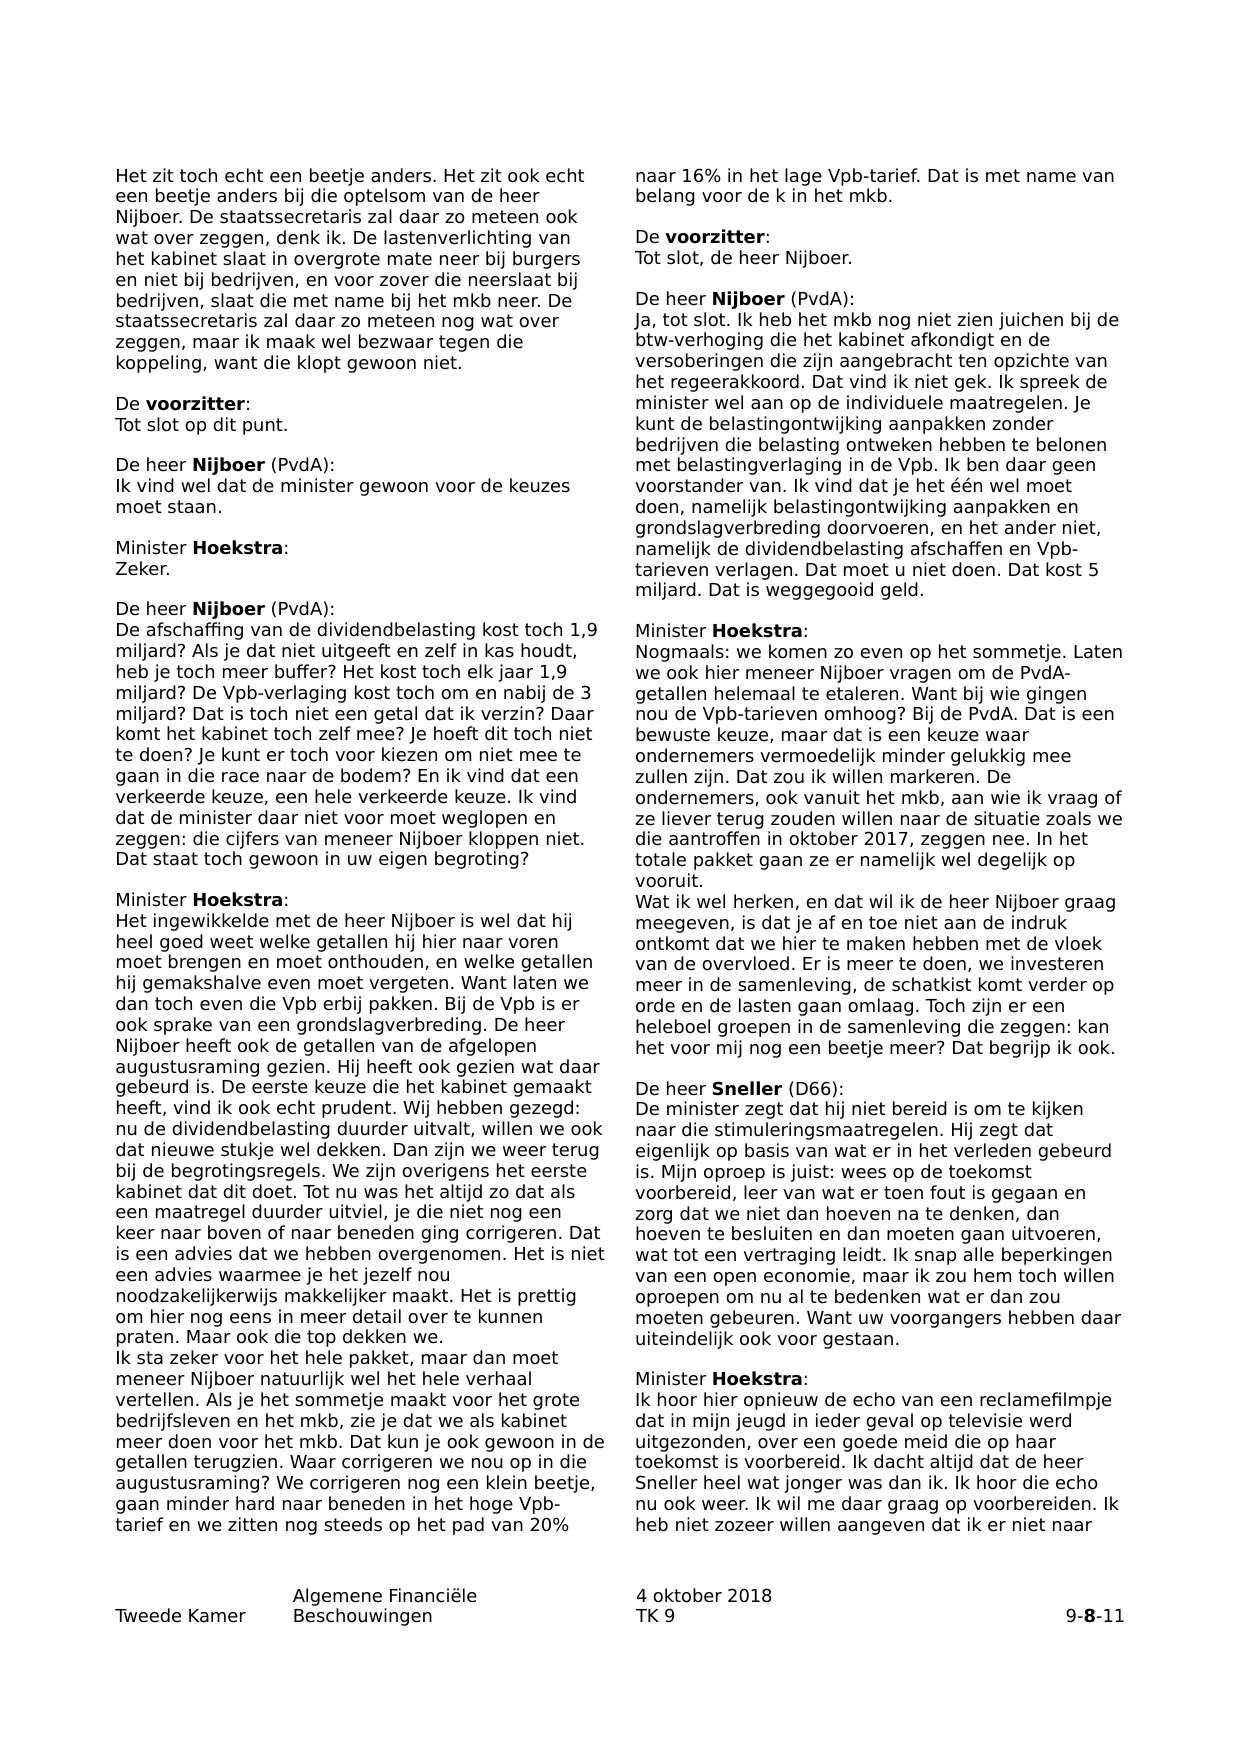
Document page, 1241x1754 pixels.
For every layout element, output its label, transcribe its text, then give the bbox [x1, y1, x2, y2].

text Zeker. [115, 558, 605, 579]
text Minister Hoekstra: [635, 1369, 1125, 1390]
text De afschaffing van de dividendbelasting kost toch 1,9 miljard? Als je dat niet uitgeeft en zelf in kas houdt, heb je toch meer buffer? Het kost toch elk jaar 1,9 miljard? De Vpb-verlaging kost toch om en nabij de 3 miljard? Dat is toch niet een getal dat ik verzin? Daar komt het kabinet toch zelf mee? Je hoeft dit toch niet te doen? Je kunt er toch voor kiezen om niet mee te gaan in die race naar de bodem? En ik vind dat een verkeerde keuze, een hele verkeerde keuze. Ik vind dat de minister daar niet voor moet weglopen en zeggen: die cijfers van meneer Nijboer kloppen niet. Dat staat toch gewoon in uw eigen begroting? [115, 620, 605, 870]
text De minister zegt dat hij niet bereid is om te kijken naar die stimuleringsmaatregelen. Hij zegt dat eigenlijk op basis van wat er in het verleden gebeurd is. Mijn oproep is juist: wees op de toekomst voorbereid, leer van wat er toen fout is gegaan en zorg dat we niet dan hoeven na te denken, dan hoeven te besluiten en dan moeten gaan uitvoeren, wat tot een vertraging leidt. Ik snap alle beperkingen van een open economie, maar ik zou hem toch willen oproepen om nu al te bedenken wat er dan zou moeten gebeuren. Want uw voorgangers hebben daar uiteindelijk ook voor gestaan. [635, 1099, 1125, 1349]
text Nogmaals: we komen zo even op het sommetje. Laten we ook hier meneer Nijboer vragen om de PvdA-getallen helemaal te etaleren. Want bij wie gingen nou de Vpb-tarieven omhoog? Bij de PvdA. Dat is een bewuste keuze, maar dat is een keuze waar ondernemers vermoedelijk minder gelukkig mee zullen zijn. Dat zou ik willen markeren. De ondernemers, ook vanuit het mkb, aan wie ik vraag of ze liever terug zouden willen naar de situatie zoals we die aantroffen in oktober 2017, zeggen nee. In het totale pakket gaan ze er namelijk wel degelijk op vooruit. [635, 642, 1125, 892]
text Ik vind wel dat de minister gewoon voor de keuzes moet staan. [115, 476, 605, 518]
text Minister Hoekstra: [115, 890, 605, 911]
text De heer Nijboer (PvdA): [115, 455, 605, 476]
text De heer Nijboer (PvdA): [115, 599, 605, 620]
text Het ingewikkelde met de heer Nijboer is wel dat hij heel goed weet welke getallen hij hier naar voren moet brengen en moet onthouden, en welke getallen hij gemakshalve even moet vergeten. Want laten we dan toch even die Vpb erbij pakken. Bij de Vpb is er ook sprake van een grondslagverbreding. De heer Nijboer heeft ook de getallen van de afgelopen augustusraming gezien. Hij heeft ook gezien wat daar gebeurd is. De eerste keuze die het kabinet gemaakt heeft, vind ik ook echt prudent. Wij hebben gezegd: nu de dividendbelasting duurder uitvalt, willen we ook dat nieuwe stukje wel dekken. Dan zijn we weer terug bij de begrotingsregels. We zijn overigens het eerste kabinet dat dit doet. Tot nu was het altijd zo dat als een maatregel duurder uitviel, je die niet nog een keer naar boven of naar beneden ging corrigeren. Dat is een advies dat we hebben overgenomen. Het is niet een advies waarmee je het jezelf nou noodzakelijkerwijs makkelijker maakt. Het is prettig om hier nog eens in meer detail over te kunnen praten. Maar ook die top dekken we. [115, 911, 605, 1348]
text De voorzitter: [635, 227, 1125, 248]
text Het zit toch echt een beetje anders. Het zit ook echt een beetje anders bij die optelsom van de heer Nijboer. De staatssecretaris zal daar zo meteen ook wat over zeggen, denk ik. De lastenverlichting van het kabinet slaat in overgrote mate neer bij burgers en niet bij bedrijven, en voor zover die neerslaat bij bedrijven, slaat die met name bij het mkb neer. De staatssecretaris zal daar zo meteen nog wat over zeggen, maar ik maak wel bezwaar tegen die koppeling, want die klopt gewoon niet. [115, 165, 605, 374]
text Tot slot, de heer Nijboer. [635, 248, 1125, 268]
text Ja, tot slot. Ik heb het mkb nog niet zien juichen bij de btw-verhoging die het kabinet afkondigt en de versoberingen die zijn aangebracht ten opzichte van het regeerakkoord. Dat vind ik niet gek. Ik spreek de minister wel aan op de individuele maatregelen. Je kunt de belastingontwijking aanpakken zonder bedrijven die belasting ontweken hebben te belonen met belastingverlaging in de Vpb. Ik ben daar geen voorstander van. Ik vind dat je het één wel moet doen, namelijk belastingontwijking aanpakken en grondslagverbreding doorvoeren, en het ander niet, namelijk de dividendbelasting afschaffen en Vpb-tarieven verlagen. Dat moet u niet doen. Dat kost 5 miljard. Dat is weggegooid geld. [635, 309, 1125, 601]
text Wat ik wel herken, en dat wil ik de heer Nijboer graag meegeven, is dat je af en toe niet aan de indruk ontkomt dat we hier te maken hebben met de vloek van de overvloed. Er is meer te doen, we investeren meer in de samenleving, de schatkist komt verder op orde en de lasten gaan omlaag. Toch zijn er een heleboel groepen in de samenleving die zeggen: kan het voor mij nog een beetje meer? Dat begrijp ik ook. [635, 892, 1125, 1058]
text De voorzitter: [115, 394, 605, 414]
text De heer Nijboer (PvdA): [635, 288, 1125, 309]
text Tot slot op dit punt. [115, 414, 605, 435]
text Minister Hoekstra: [635, 621, 1125, 642]
text Ik sta zeker voor het hele pakket, maar dan moet meneer Nijboer natuurlijk wel het hele verhaal vertellen. Als je het sommetje maakt voor het grote bedrijfsleven en het mkb, zie je dat we als kabinet meer doen voor het mkb. Dat kun je ook gewoon in de getallen terugzien. Waar corrigeren we nou op in die augustusraming? We corrigeren nog een klein beetje, gaan minder hard naar beneden in het hoge Vpb-tarief en we zitten nog steeds op het pad van 20% [115, 1348, 605, 1536]
text Minister Hoekstra: [115, 538, 605, 558]
text De heer Sneller (D66): [635, 1078, 1125, 1099]
text Ik hoor hier opnieuw de echo van een reclamefilmpje dat in mijn jeugd in ieder geval op televisie werd uitgezonden, over een goede meid die op haar toekomst is voorbereid. Ik dacht altijd dat de heer Sneller heel wat jonger was dan ik. Ik hoor die echo nu ook weer. Ik wil me daar graag op voorbereiden. Ik heb niet zozeer willen aangeven dat ik er niet naar [635, 1390, 1125, 1536]
text naar 16% in het lage Vpb-tarief. Dat is met name van belang voor de k in het mkb. [635, 165, 1125, 207]
